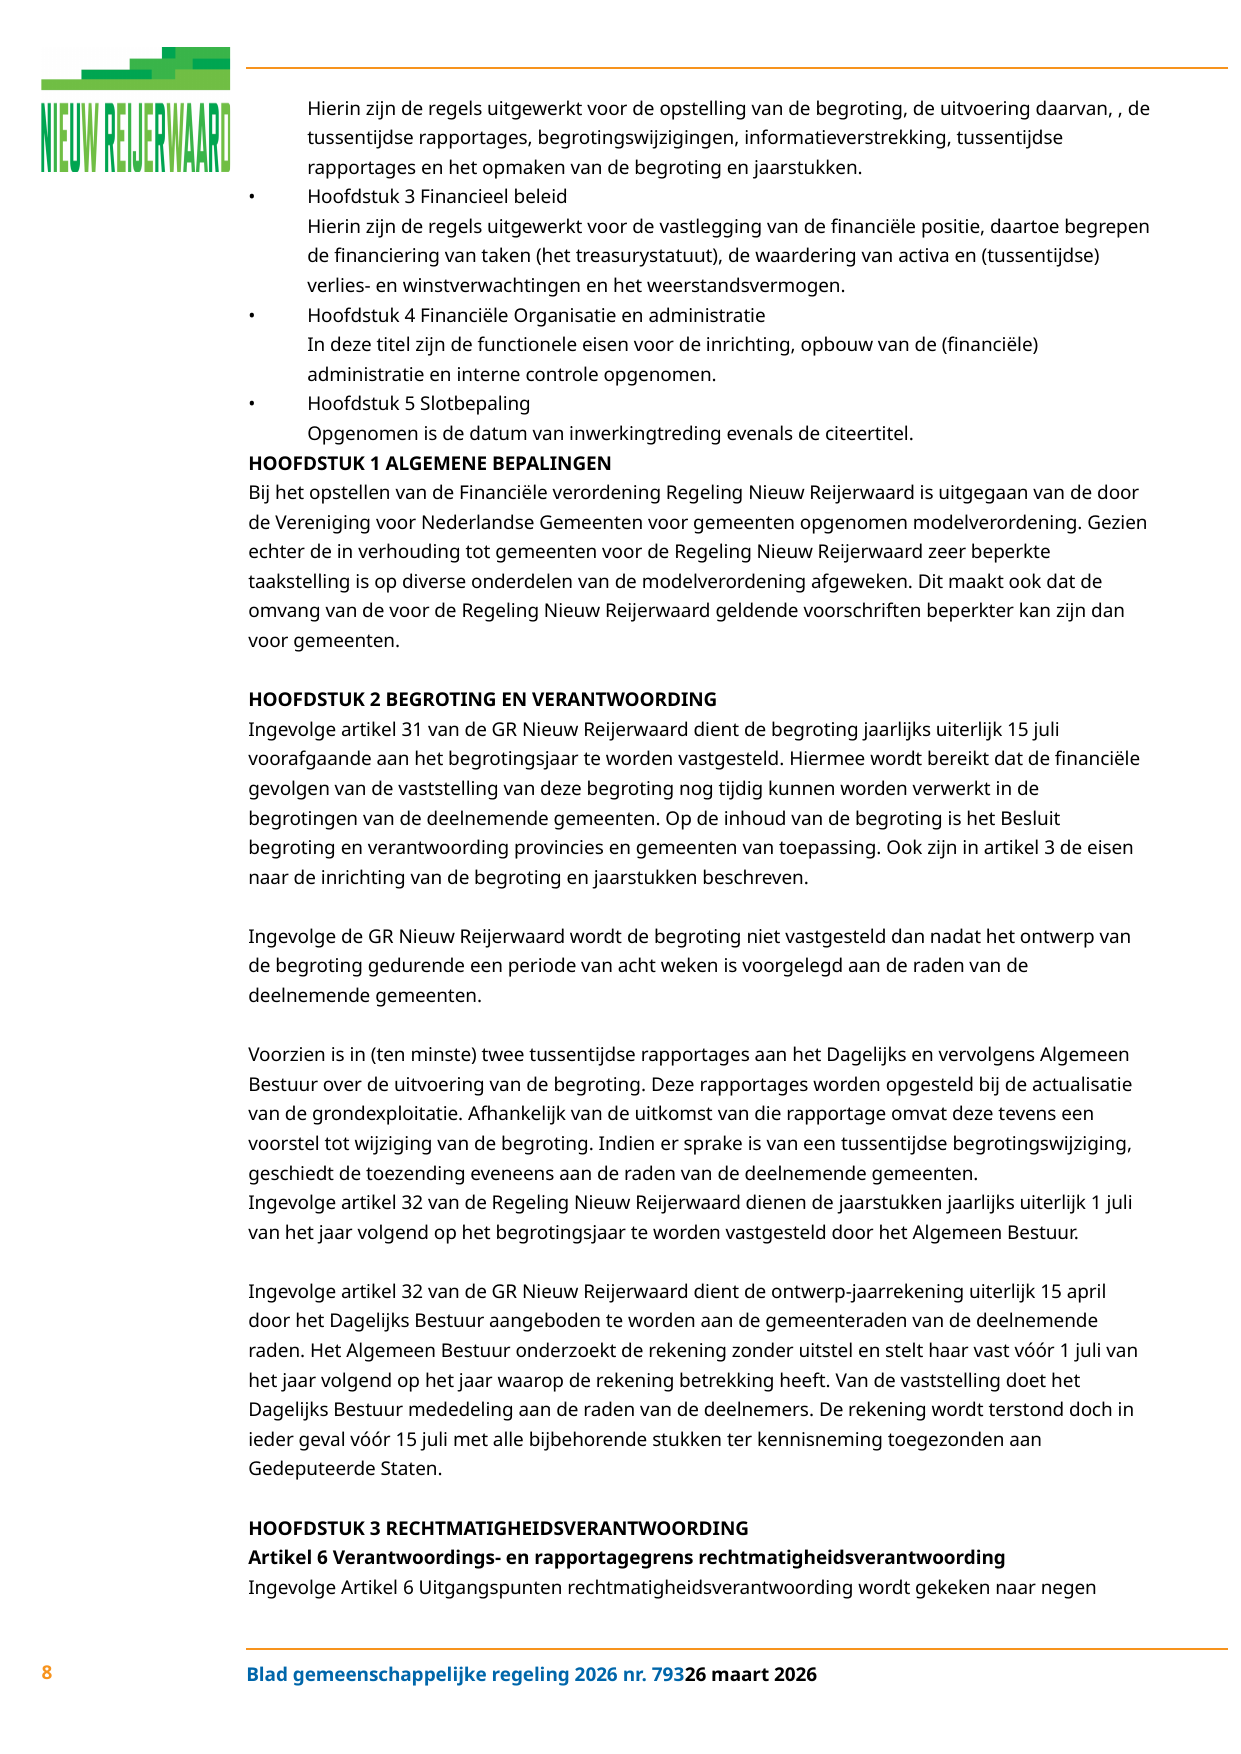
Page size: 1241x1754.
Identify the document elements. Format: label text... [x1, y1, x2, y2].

text Voorzien is in (ten minste) twee tussentijdse rapportages aan het Dagelijks en vervolgens Algemeen Bestuur over de uitvoering van de begroting. Deze rapportages worden opgesteld bij de actualisatie van de grondexploitatie. Afhankelijk van de uitkomst van die rapportage omvat deze tevens een voorstel tot wijziging van de begroting. Indien er sprake is van een tussentijdse begrotingswijziging, geschiedt de toezending eveneens aan de raden van de deelnemende gemeenten. [248, 1041, 1152, 1186]
list In deze titel zijn de functionele eisen voor de inrichting, opbouw van de (financiële) administratie en interne controle opgenomen. [248, 331, 1152, 387]
list Opgenomen is de datum van inwerkingtreding evenals de citeertitel. [248, 420, 1152, 446]
text HOOFDSTUK 3 RECHTMATIGHEIDSVERANTWOORDING [248, 1515, 1152, 1541]
text Ingevolge Artikel 6 Uitgangspunten rechtmatigheidsverantwoording wordt gekeken naar negen [248, 1574, 1152, 1600]
text Ingevolge de GR Nieuw Reijerwaard wordt de begroting niet vastgesteld dan nadat het ontwerp van de begroting gedurende een periode van acht weken is voorgelegd aan de raden van de deelnemende gemeenten. [248, 923, 1152, 1008]
text Ingevolge artikel 31 van de GR Nieuw Reijerwaard dient de begroting jaarlijks uiterlijk 15 juli voorafgaande aan het begrotingsjaar te worden vastgesteld. Hiermee wordt bereikt dat de financiële gevolgen van de vaststelling van deze begroting nog tijdig kunnen worden verwerkt in de begrotingen van de deelnemende gemeenten. Op de inhoud van de begroting is het Besluit begroting en verantwoording provincies en gemeenten van toepassing. Ook zijn in artikel 3 de eisen naar de inrichting van de begroting en jaarstukken beschreven. [248, 716, 1152, 890]
text HOOFDSTUK 2 BEGROTING EN VERANTWOORDING [248, 686, 1152, 712]
list Hierin zijn de regels uitgewerkt voor de vastlegging van de financiële positie, daartoe begrepen de financiering van taken (het treasurystatuut), de waardering van activa en (tussentijdse) verlies- en winstverwachtingen en het weerstandsvermogen. [248, 213, 1152, 298]
text Ingevolge artikel 32 van de GR Nieuw Reijerwaard dient de ontwerp-jaarrekening uiterlijk 15 april door het Dagelijks Bestuur aangeboden te worden aan de gemeenteraden van de deelnemende raden. Het Algemeen Bestuur onderzoekt de rekening zonder uitstel en stelt haar vast vóór 1 juli van het jaar volgend op het jaar waarop de rekening betrekking heeft. Van de vaststelling doet het Dagelijks Bestuur mededeling aan de raden van de deelnemers. De rekening wordt terstond doch in ieder geval vóór 15 juli met alle bijbehorende stukken ter kennisneming toegezonden aan Gedeputeerde Staten. [248, 1278, 1152, 1481]
picture [41, 47, 231, 172]
list Hierin zijn de regels uitgewerkt voor de opstelling van de begroting, de uitvoering daarvan, , de tussentijdse rapportages, begrotingswijzigingen, informatieverstrekking, tussentijdse rapportages en het opmaken van de begroting en jaarstukken. [248, 95, 1152, 180]
text Artikel 6 Verantwoordings- en rapportagegrens rechtmatigheidsverantwoording [248, 1544, 1152, 1570]
text Bij het opstellen van de Financiële verordening Regeling Nieuw Reijerwaard is uitgegaan van de door de Vereniging voor Nederlandse Gemeenten voor gemeenten opgenomen modelverordening. Gezien echter de in verhouding tot gemeenten voor de Regeling Nieuw Reijerwaard zeer beperkte taakstelling is op diverse onderdelen van de modelverordening afgeweken. Dit maakt ook dat de omvang van de voor de Regeling Nieuw Reijerwaard geldende voorschriften beperkter kan zijn dan voor gemeenten. [248, 479, 1152, 653]
list Hoofdstuk 3 Financieel beleid [248, 183, 1152, 209]
list Hoofdstuk 5 Slotbepaling [248, 391, 1152, 416]
list Hoofdstuk 4 Financiële Organisatie en administratie [248, 302, 1152, 328]
text HOOFDSTUK 1 ALGEMENE BEPALINGEN [248, 450, 1152, 476]
text Ingevolge artikel 32 van de Regeling Nieuw Reijerwaard dienen de jaarstukken jaarlijks uiterlijk 1 juli van het jaar volgend op het begrotingsjaar te worden vastgesteld door het Algemeen Bestuur. [248, 1189, 1152, 1245]
